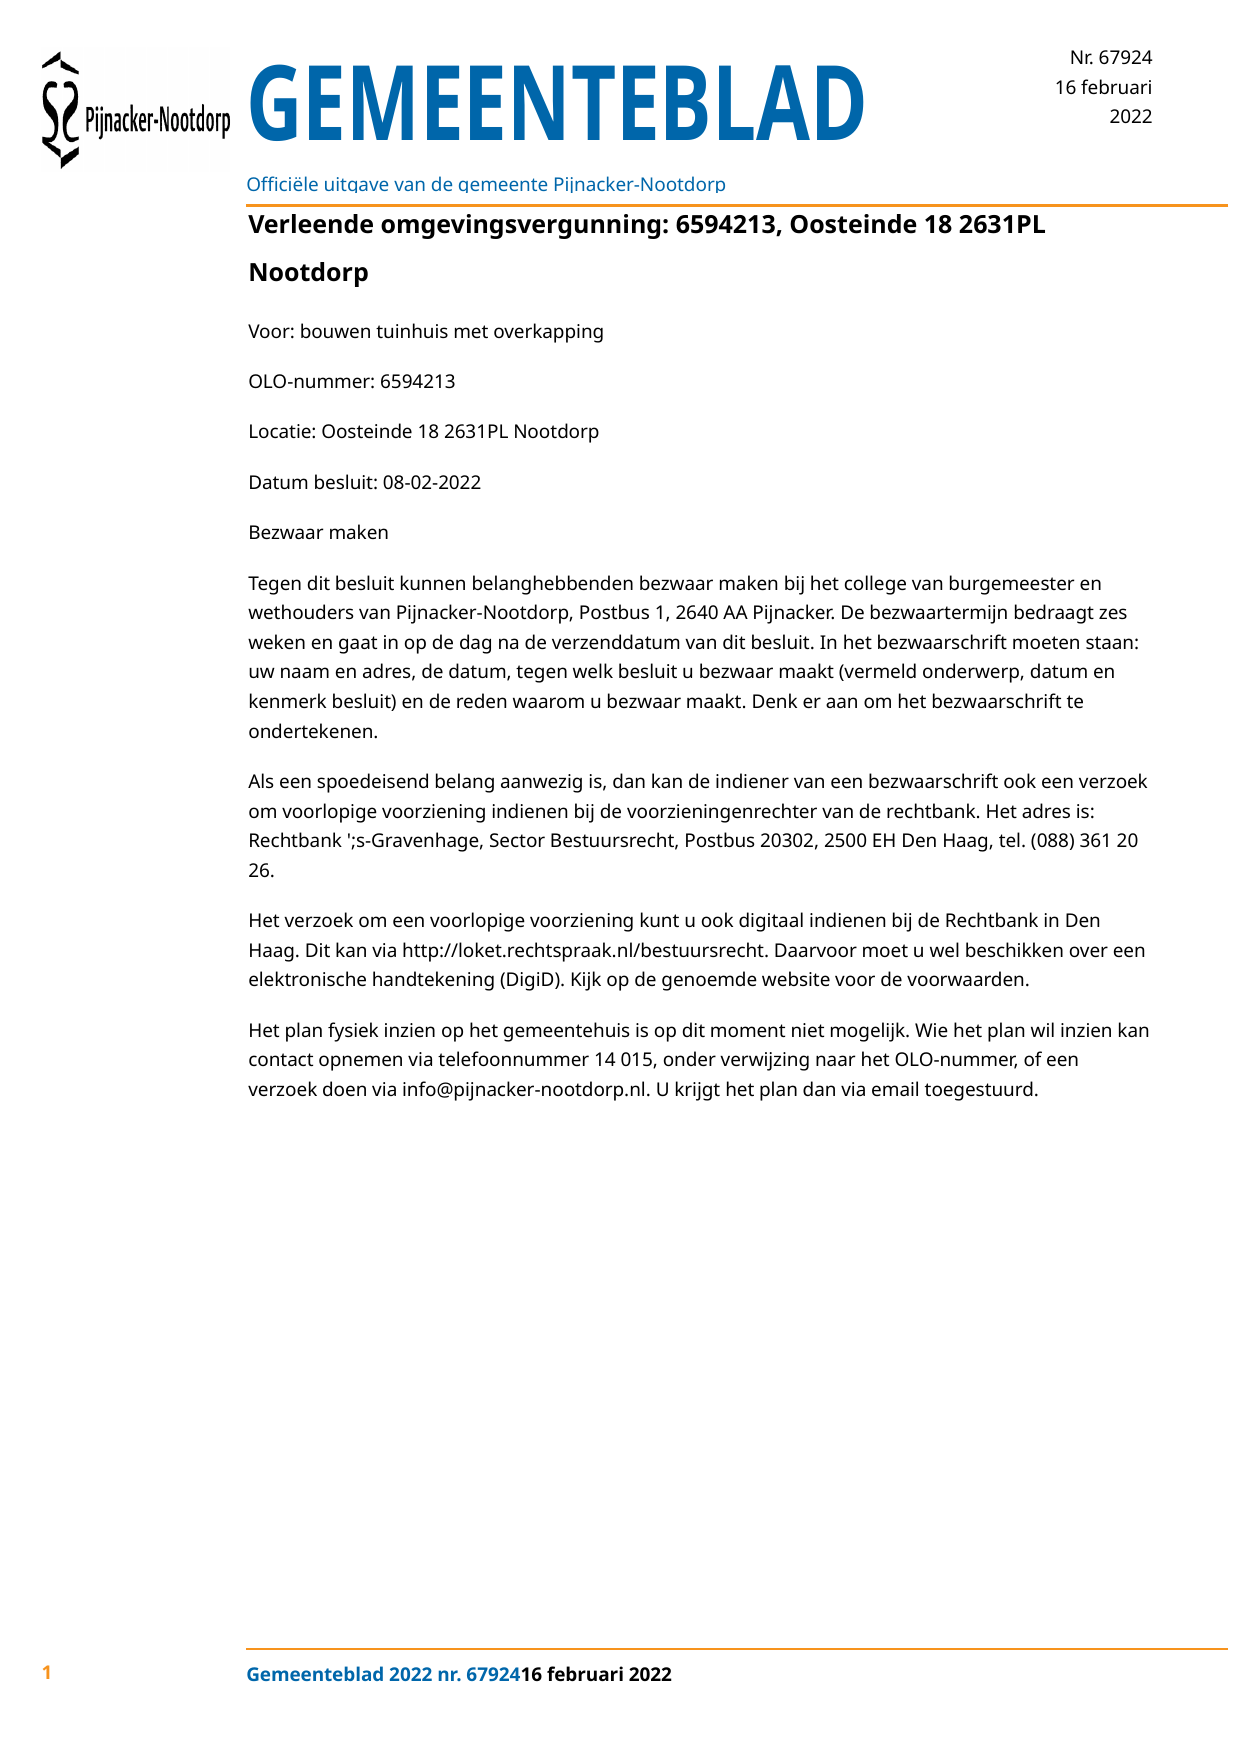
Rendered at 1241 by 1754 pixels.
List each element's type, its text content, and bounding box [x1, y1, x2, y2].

text Verleende omgevingsvergunning: 6594213, Oosteinde 18 2631PL Nootdorp [248, 207, 1152, 288]
text OLO-nummer: 6594213 [248, 368, 1152, 394]
text Als een spoedeisend belang aanwezig is, dan kan de indiener van een bezwaarschrift ook een verzoek om voorlopige voorziening indienen bij de voorzieningenrechter van de rechtbank. Het adres is: Rechtbank ';s-Gravenhage, Sector Bestuursrecht, Postbus 20302, 2500 EH Den Haag, tel. (088) 361 20 26. [248, 768, 1152, 883]
text Datum besluit: 08-02-2022 [248, 469, 1152, 495]
text Tegen dit besluit kunnen belanghebbenden bezwaar maken bij het college van burgemeester en wethouders van Pijnacker-Nootdorp, Postbus 1, 2640 AA Pijnacker. De bezwaartermijn bedraagt zes weken en gaat in op de dag na de verzenddatum van dit besluit. In het bezwaarschrift moeten staan: uw naam en adres, de datum, tegen welk besluit u bezwaar maakt (vermeld onderwerp, datum en kenmerk besluit) en de reden waarom u bezwaar maakt. Denk er aan om het bezwaarschrift te ondertekenen. [248, 570, 1152, 744]
text Het plan fysiek inzien op het gemeentehuis is op dit moment niet mogelijk. Wie het plan wil inzien kan contact opnemen via telefoonnummer 14 015, onder verwijzing naar het OLO-nummer, of een verzoek doen via info@pijnacker-nootdorp.nl. U krijgt het plan dan via email toegestuurd. [248, 1017, 1152, 1102]
text Locatie: Oosteinde 18 2631PL Nootdorp [248, 419, 1152, 444]
picture [41, 47, 231, 172]
text Het verzoek om een voorlopige voorziening kunt u ook digitaal indienen bij de Rechtbank in Den Haag. Dit kan via http://loket.rechtspraak.nl/bestuursrecht. Daarvoor moet u wel beschikken over een elektronische handtekening (DigiD). Kijk op de genoemde website voor de voorwaarden. [248, 907, 1152, 992]
text Bezwaar maken [248, 519, 1152, 545]
text Voor: bouwen tuinhuis met overkapping [248, 318, 1152, 344]
